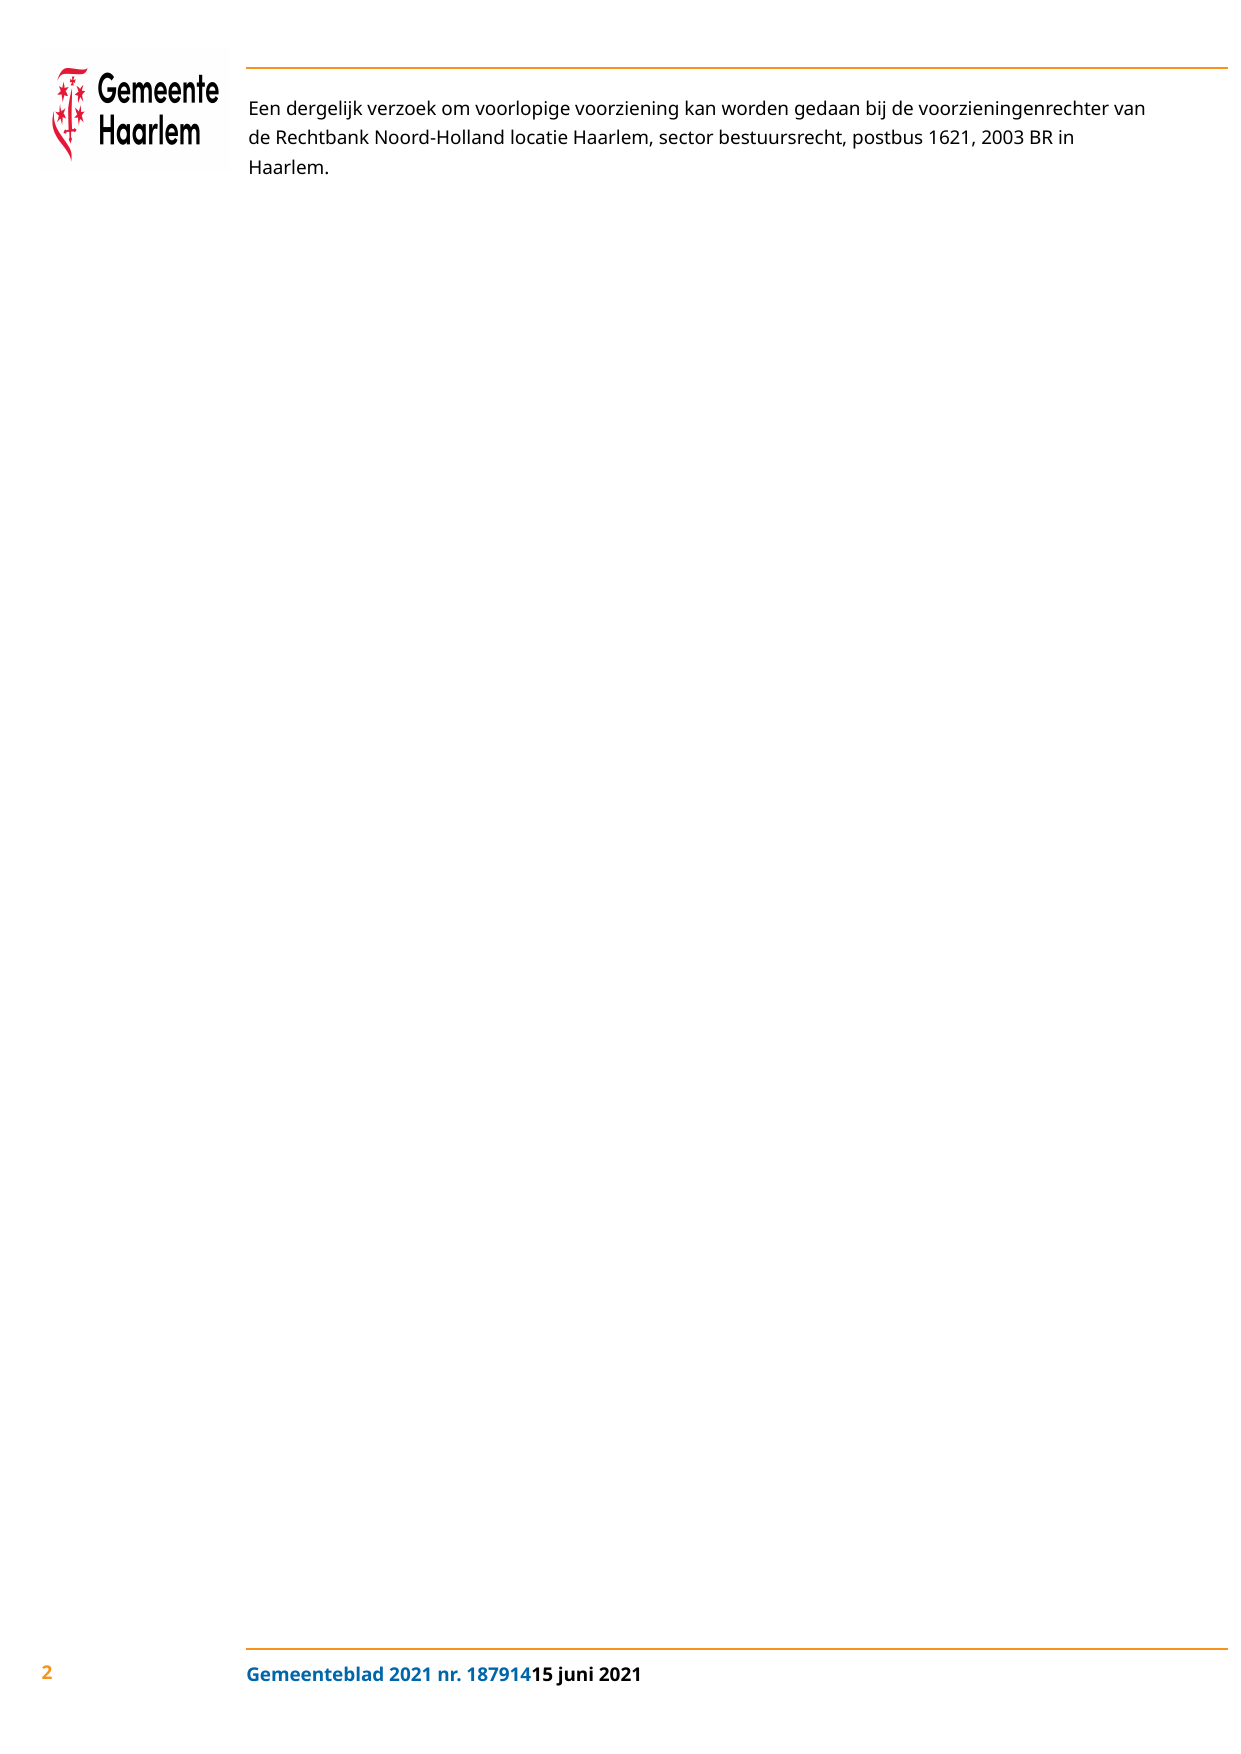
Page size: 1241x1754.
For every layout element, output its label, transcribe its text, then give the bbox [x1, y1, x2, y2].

text Een dergelijk verzoek om voorlopige voorziening kan worden gedaan bij de voorzieningenrechter van de Rechtbank Noord-Holland locatie Haarlem, sector bestuursrecht, postbus 1621, 2003 BR in Haarlem. [248, 95, 1152, 180]
picture [41, 47, 231, 172]
